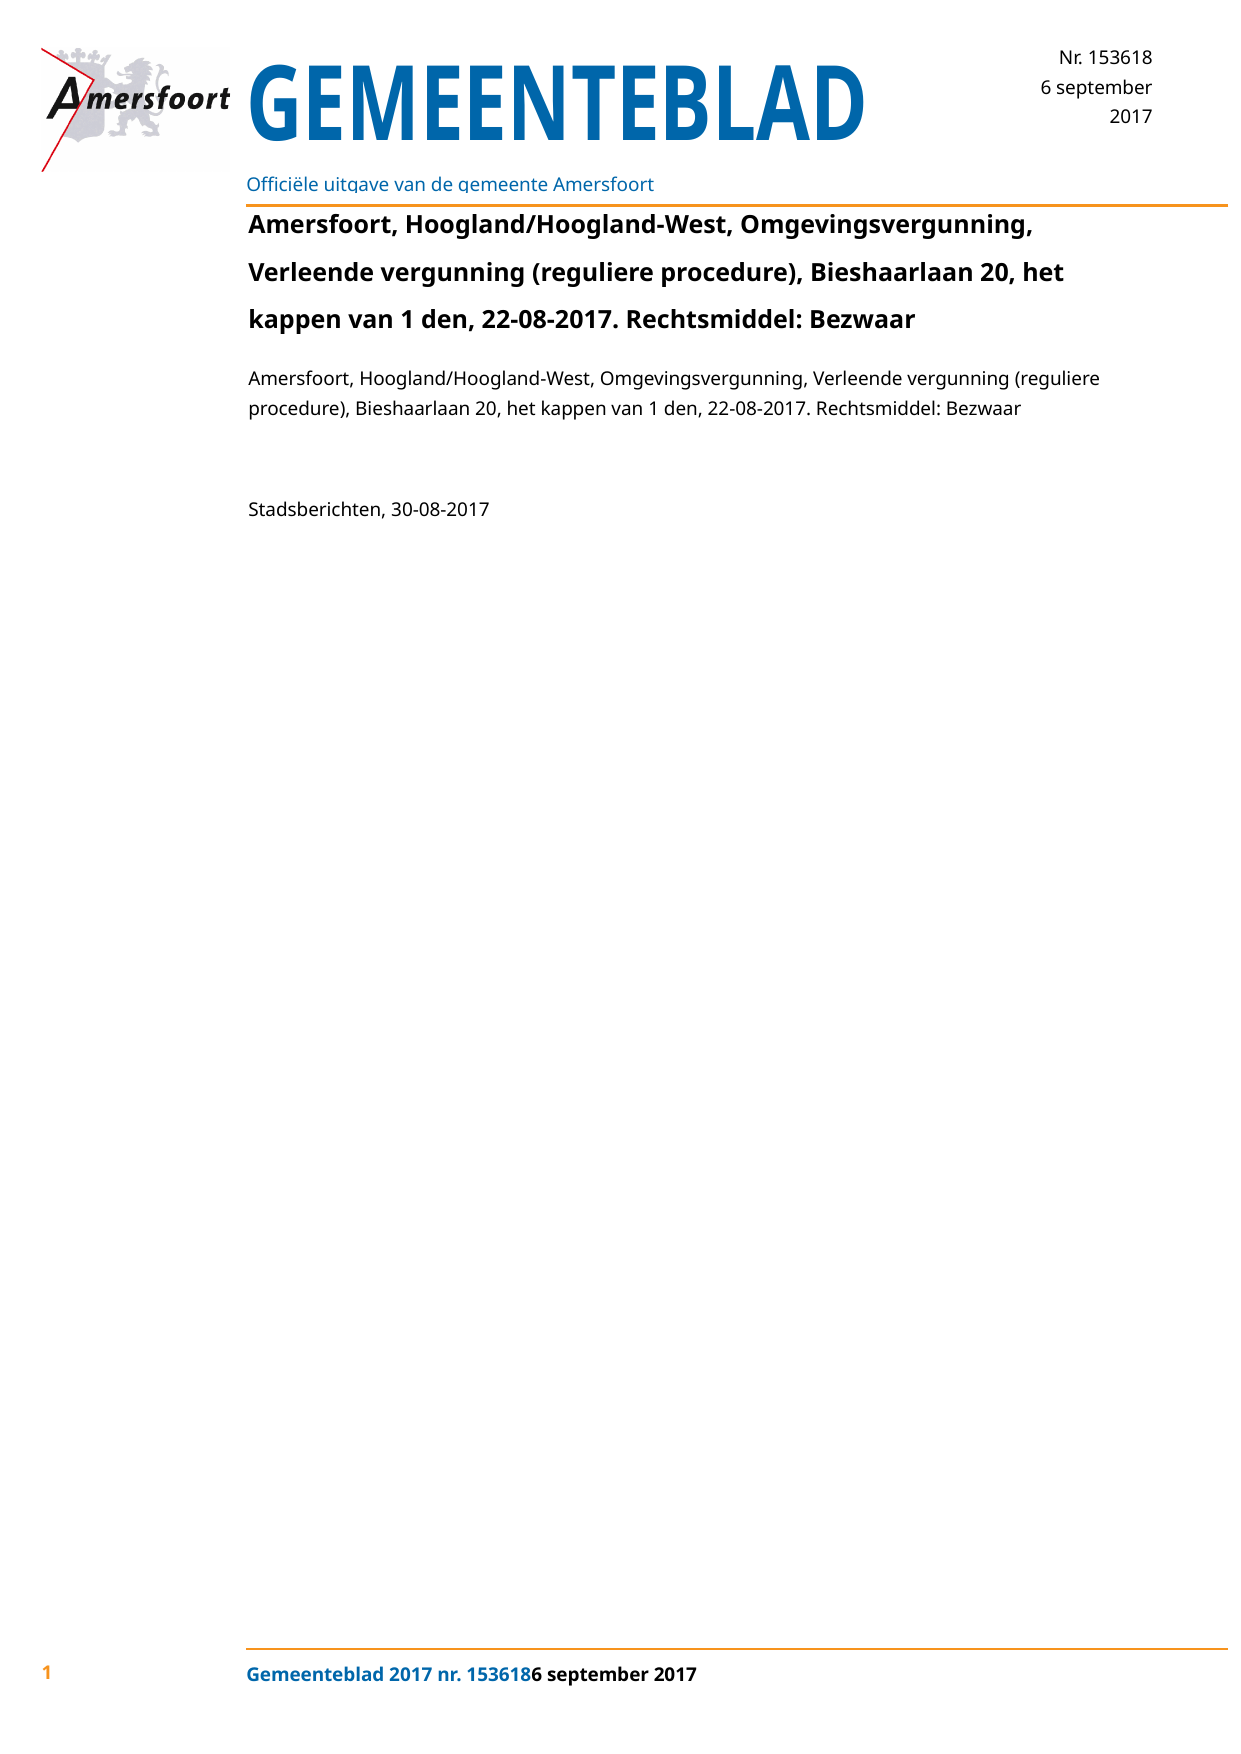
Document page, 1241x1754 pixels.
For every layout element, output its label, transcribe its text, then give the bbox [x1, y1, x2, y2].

text Stadsberichten, 30-08-2017 [248, 496, 1152, 522]
text Amersfoort, Hoogland/Hoogland-West, Omgevingsvergunning, Verleende vergunning (reguliere procedure), Bieshaarlaan 20, het kappen van 1 den, 22-08-2017. Rechtsmiddel: Bezwaar [248, 366, 1152, 421]
text Amersfoort, Hoogland/Hoogland-West, Omgevingsvergunning, Verleende vergunning (reguliere procedure), Bieshaarlaan 20, het kappen van 1 den, 22-08-2017. Rechtsmiddel: Bezwaar [248, 207, 1152, 336]
picture [41, 47, 231, 172]
